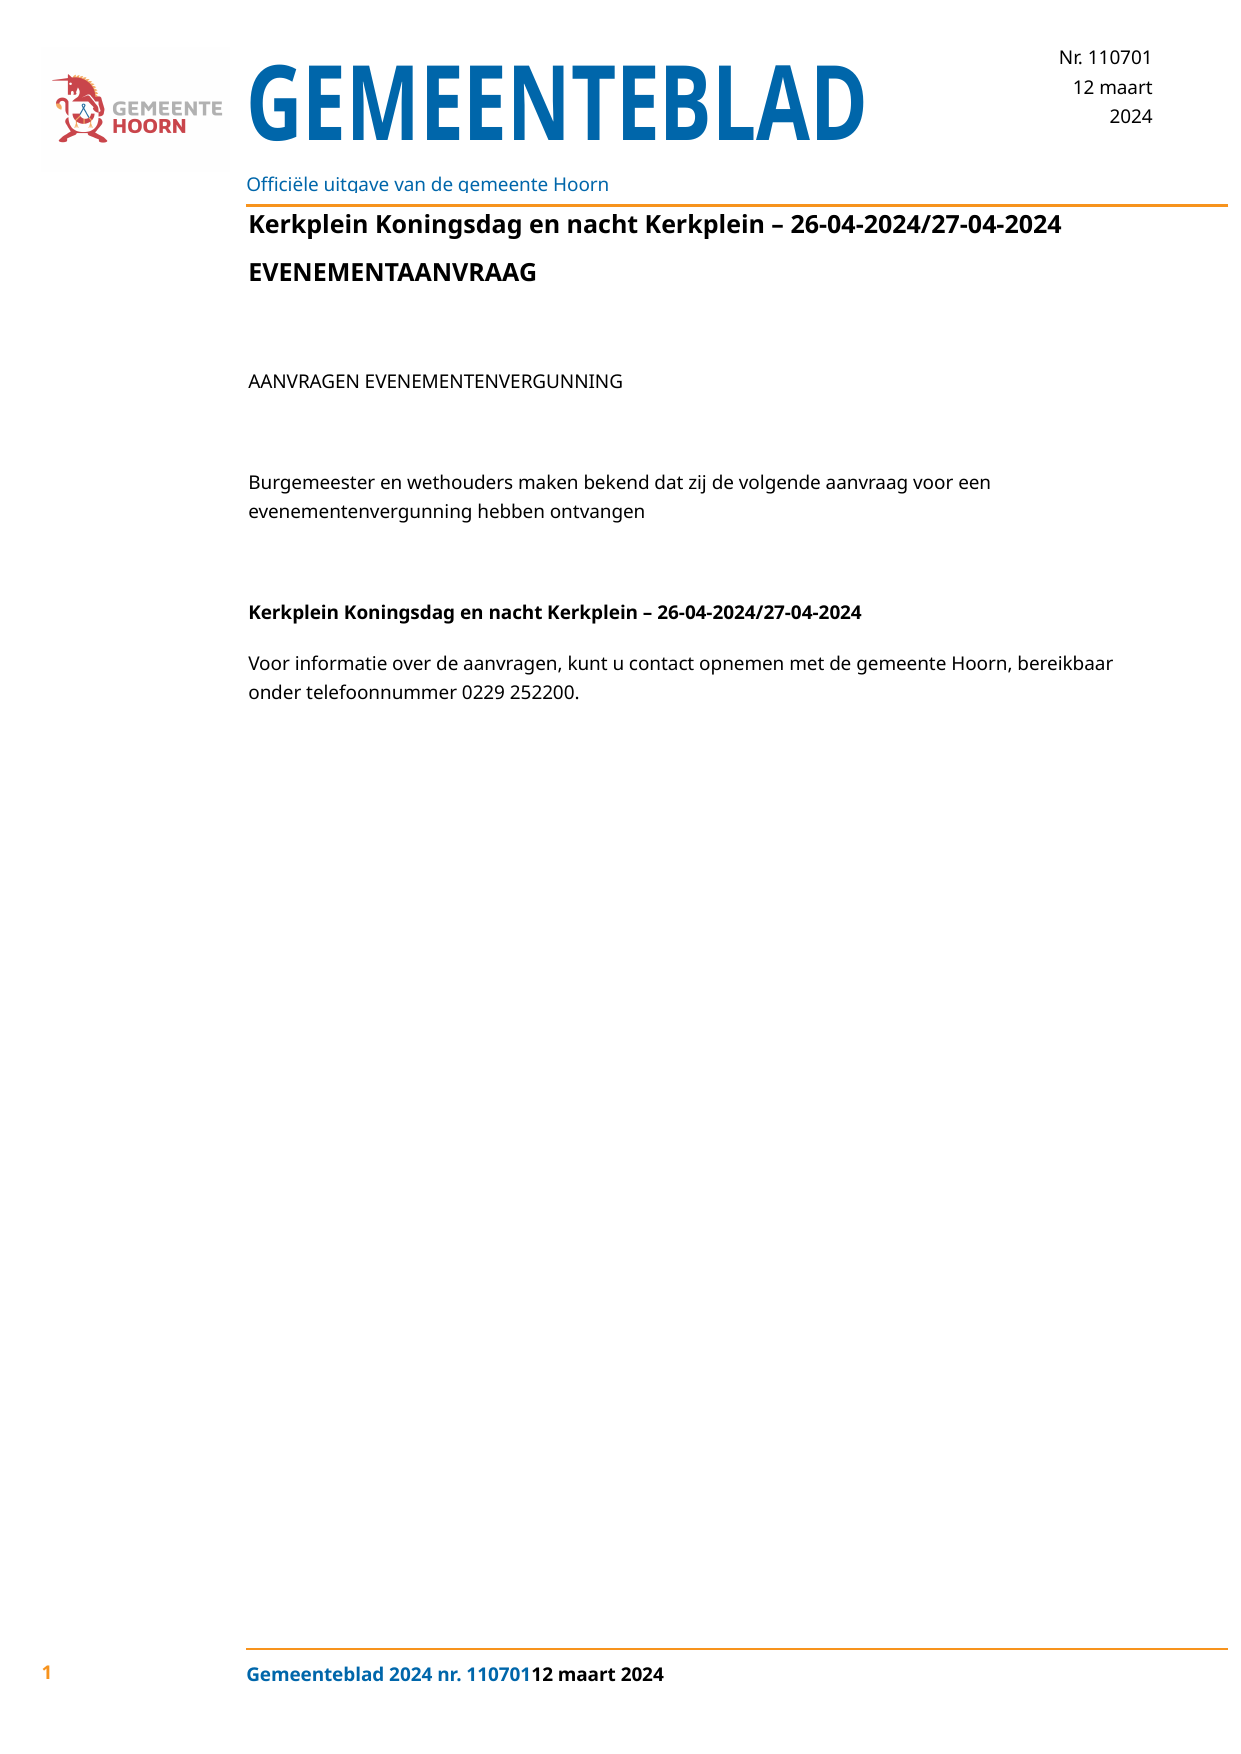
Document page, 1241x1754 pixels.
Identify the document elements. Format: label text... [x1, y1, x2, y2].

picture [41, 47, 231, 172]
text Kerkplein Koningsdag en nacht Kerkplein – 26-04-2024/27-04-2024 [248, 599, 1152, 625]
text Kerkplein Koningsdag en nacht Kerkplein – 26-04-2024/27-04-2024 EVENEMENTAANVRAAG [248, 207, 1152, 288]
text AANVRAGEN EVENEMENTENVERGUNNING [248, 368, 1152, 394]
text Voor informatie over de aanvragen, kunt u contact opnemen met de gemeente Hoorn, bereikbaar onder telefoonnummer 0229 252200. [248, 650, 1152, 705]
text Burgemeester en wethouders maken bekend dat zij de volgende aanvraag voor een evenementenvergunning hebben ontvangen [248, 469, 1152, 524]
